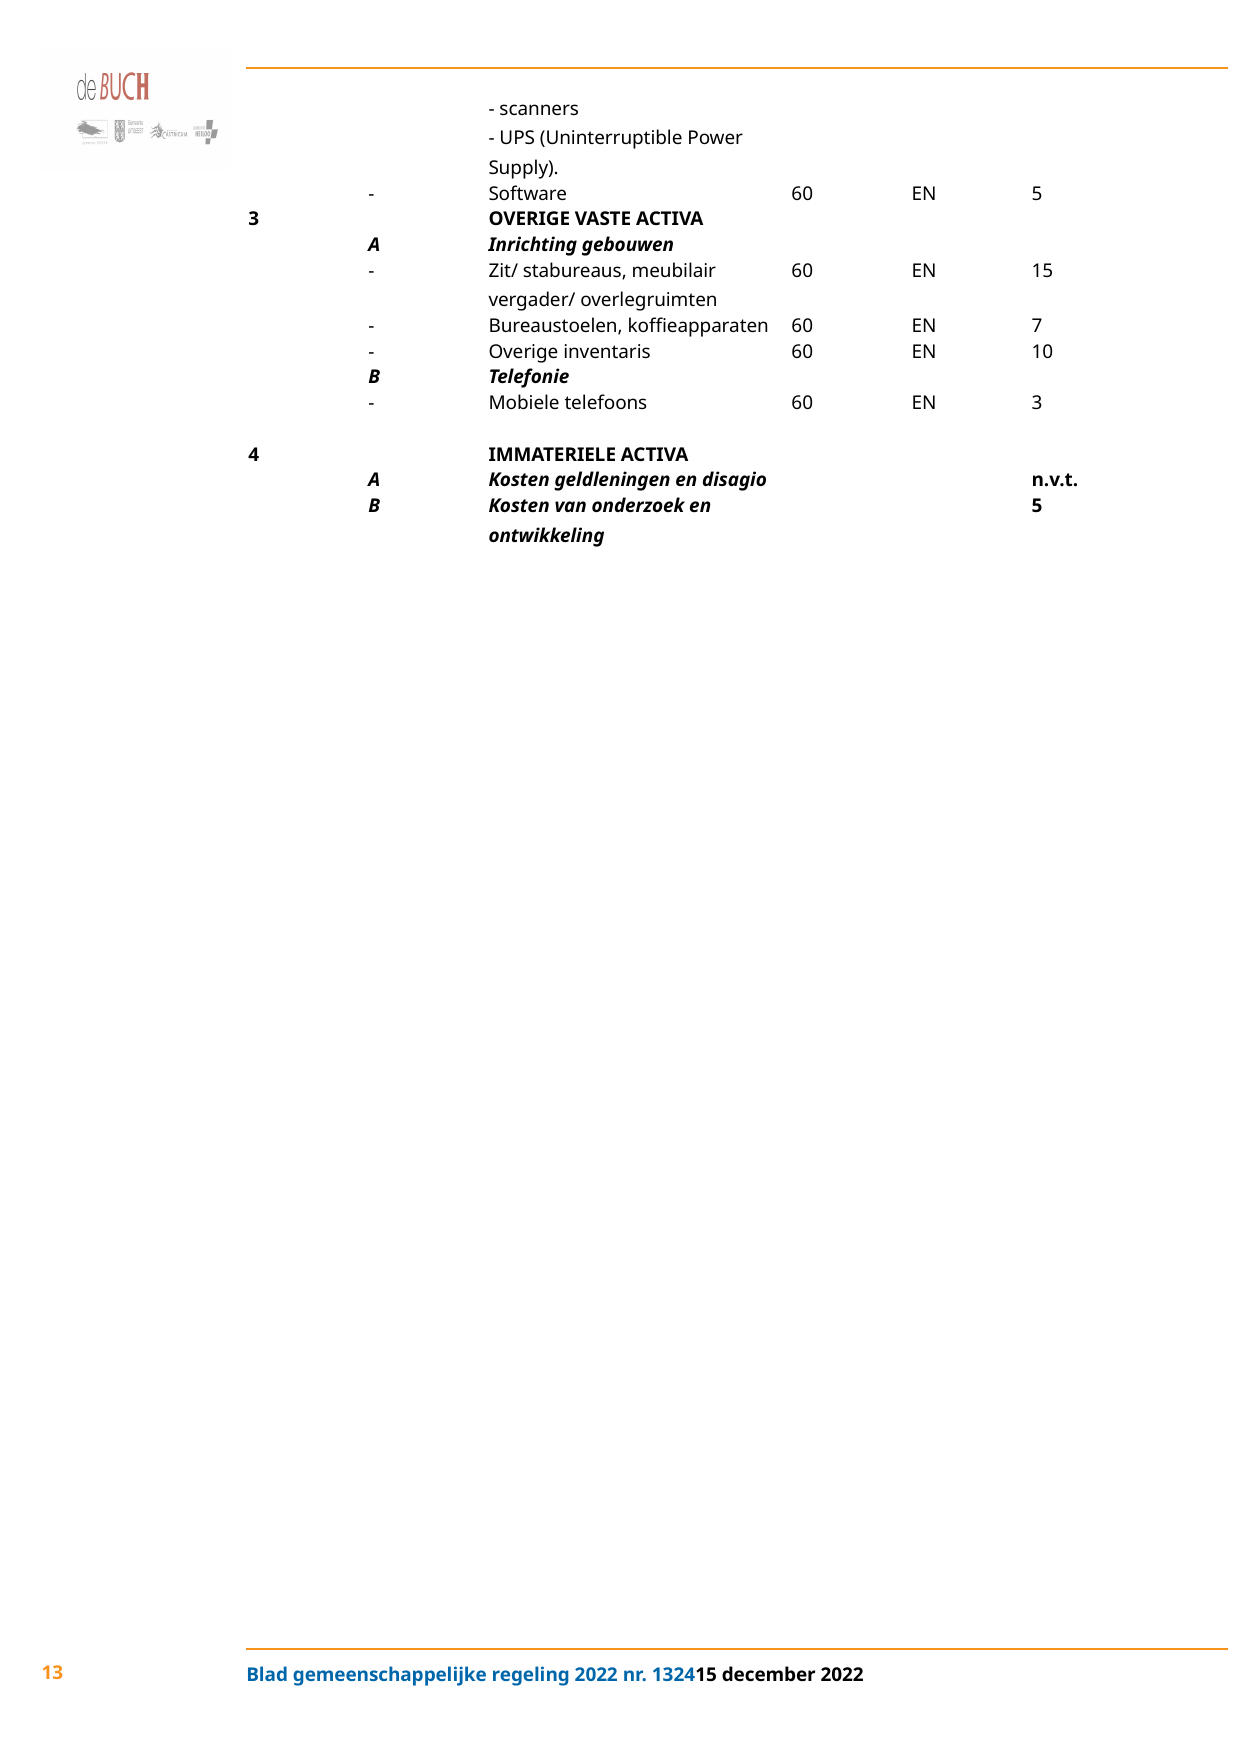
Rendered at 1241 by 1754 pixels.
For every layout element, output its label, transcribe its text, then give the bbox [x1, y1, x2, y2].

table_cell Zit/ stabureaus, meubilair vergader/ overlegruimten [488, 257, 791, 312]
table_cell [791, 492, 911, 548]
table_cell B [368, 492, 488, 548]
table_cell - [368, 180, 488, 205]
table_cell [248, 415, 368, 441]
table_cell [1031, 441, 1152, 467]
table_cell [911, 415, 1031, 441]
picture [41, 47, 231, 172]
table_cell n.v.t. [1031, 467, 1152, 492]
table_cell Kosten van onderzoek en ontwikkeling [488, 492, 791, 548]
table_cell Inrichting gebouwen [488, 231, 791, 257]
table_cell [1031, 95, 1152, 180]
table_cell [248, 95, 368, 180]
table_cell [911, 231, 1031, 257]
table_cell 5 [1031, 180, 1152, 205]
table_cell [911, 364, 1031, 389]
table_cell [248, 492, 368, 548]
table_cell EN [911, 338, 1031, 364]
table_cell A [368, 231, 488, 257]
table_cell [911, 441, 1031, 467]
table_cell [248, 467, 368, 492]
table_cell - scanners - UPS (Uninterruptible Power Supply). [488, 95, 791, 180]
table_cell [248, 364, 368, 389]
table_cell Kosten geldleningen en disagio [488, 467, 791, 492]
table_cell OVERIGE VASTE ACTIVA [488, 205, 791, 231]
table_cell - [368, 312, 488, 338]
table_cell - [368, 257, 488, 312]
table_cell [791, 95, 911, 180]
table_cell 60 [791, 257, 911, 312]
table_cell - [368, 338, 488, 364]
table_cell 10 [1031, 338, 1152, 364]
table_cell [791, 231, 911, 257]
table_cell 60 [791, 312, 911, 338]
table_cell IMMATERIELE ACTIVA [488, 441, 791, 467]
table_cell [911, 467, 1031, 492]
table_cell Telefonie [488, 364, 791, 389]
table_cell [1031, 231, 1152, 257]
table_cell [1031, 205, 1152, 231]
table_cell 60 [791, 338, 911, 364]
table_cell [791, 467, 911, 492]
table_cell Overige inventaris [488, 338, 791, 364]
table_cell [248, 338, 368, 364]
table_cell [1031, 415, 1152, 441]
table_cell B [368, 364, 488, 389]
table_cell [911, 492, 1031, 548]
table_cell Software [488, 180, 791, 205]
table_cell 15 [1031, 257, 1152, 312]
table_cell [248, 312, 368, 338]
table_cell EN [911, 257, 1031, 312]
table_cell - [368, 389, 488, 415]
table_cell [488, 415, 791, 441]
table_cell 5 [1031, 492, 1152, 548]
table_cell [791, 415, 911, 441]
table_cell 3 [248, 205, 368, 231]
table_cell 7 [1031, 312, 1152, 338]
table_cell EN [911, 389, 1031, 415]
table_cell Bureaustoelen, koffieapparaten [488, 312, 791, 338]
table_cell 60 [791, 389, 911, 415]
table_cell Mobiele telefoons [488, 389, 791, 415]
table_cell [791, 364, 911, 389]
table_cell [368, 95, 488, 180]
table_cell [248, 180, 368, 205]
table_cell [248, 257, 368, 312]
table_cell [368, 205, 488, 231]
table_cell A [368, 467, 488, 492]
table_cell EN [911, 312, 1031, 338]
table_cell [791, 205, 911, 231]
table_cell [368, 441, 488, 467]
table_cell [1031, 364, 1152, 389]
table_cell EN [911, 180, 1031, 205]
table_cell 4 [248, 441, 368, 467]
table_cell 60 [791, 180, 911, 205]
table_cell [368, 415, 488, 441]
table_cell [248, 231, 368, 257]
table_cell [911, 95, 1031, 180]
table_cell [791, 441, 911, 467]
table_cell [248, 389, 368, 415]
table_cell 3 [1031, 389, 1152, 415]
table_cell [911, 205, 1031, 231]
